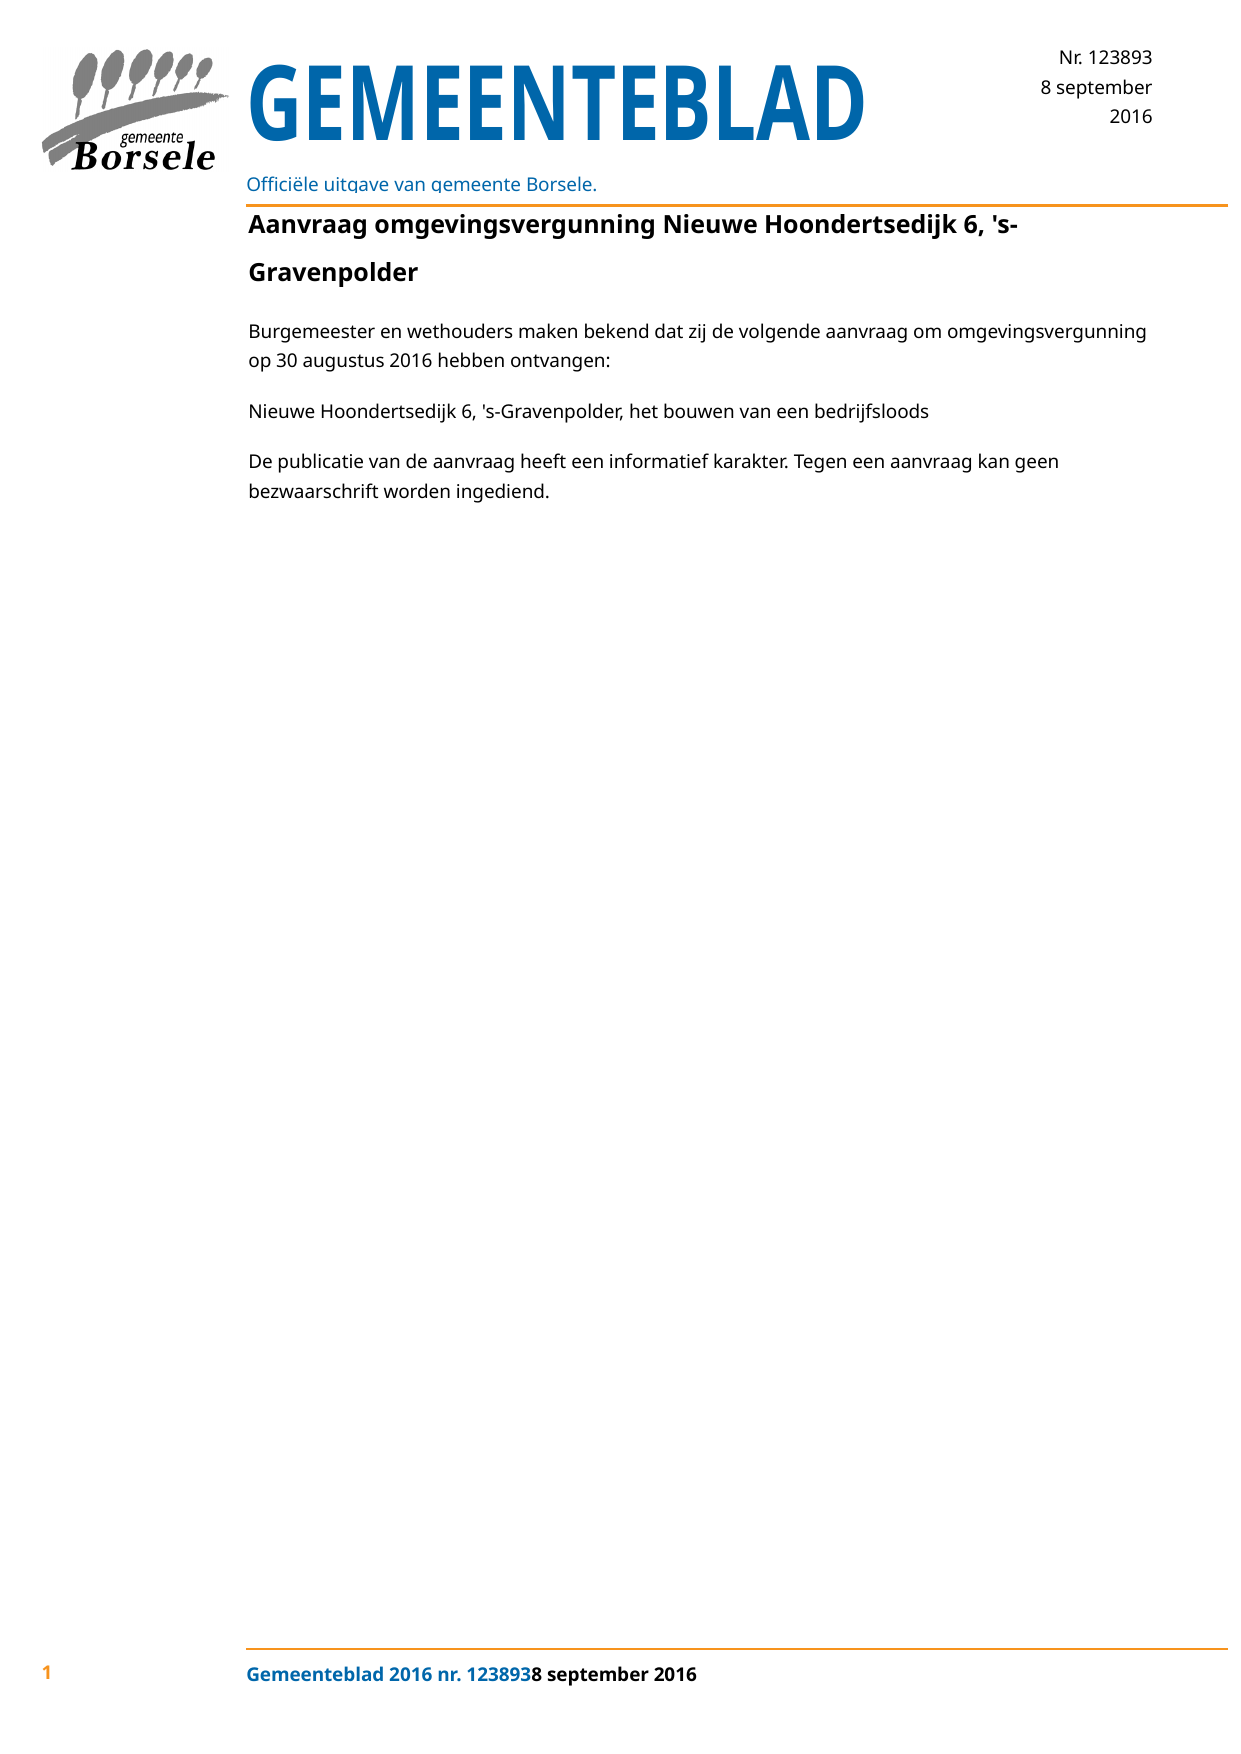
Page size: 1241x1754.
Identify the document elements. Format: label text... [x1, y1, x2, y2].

text De publicatie van de aanvraag heeft een informatief karakter. Tegen een aanvraag kan geen bezwaarschrift worden ingediend. [248, 448, 1152, 504]
text Nieuwe Hoondertsedijk 6, 's-Gravenpolder, het bouwen van een bedrijfsloods [248, 398, 1152, 424]
picture [41, 47, 231, 172]
text Aanvraag omgevingsvergunning Nieuwe Hoondertsedijk 6, 's-Gravenpolder [248, 207, 1152, 288]
text Burgemeester en wethouders maken bekend dat zij de volgende aanvraag om omgevingsvergunning op 30 augustus 2016 hebben ontvangen: [248, 318, 1152, 373]
